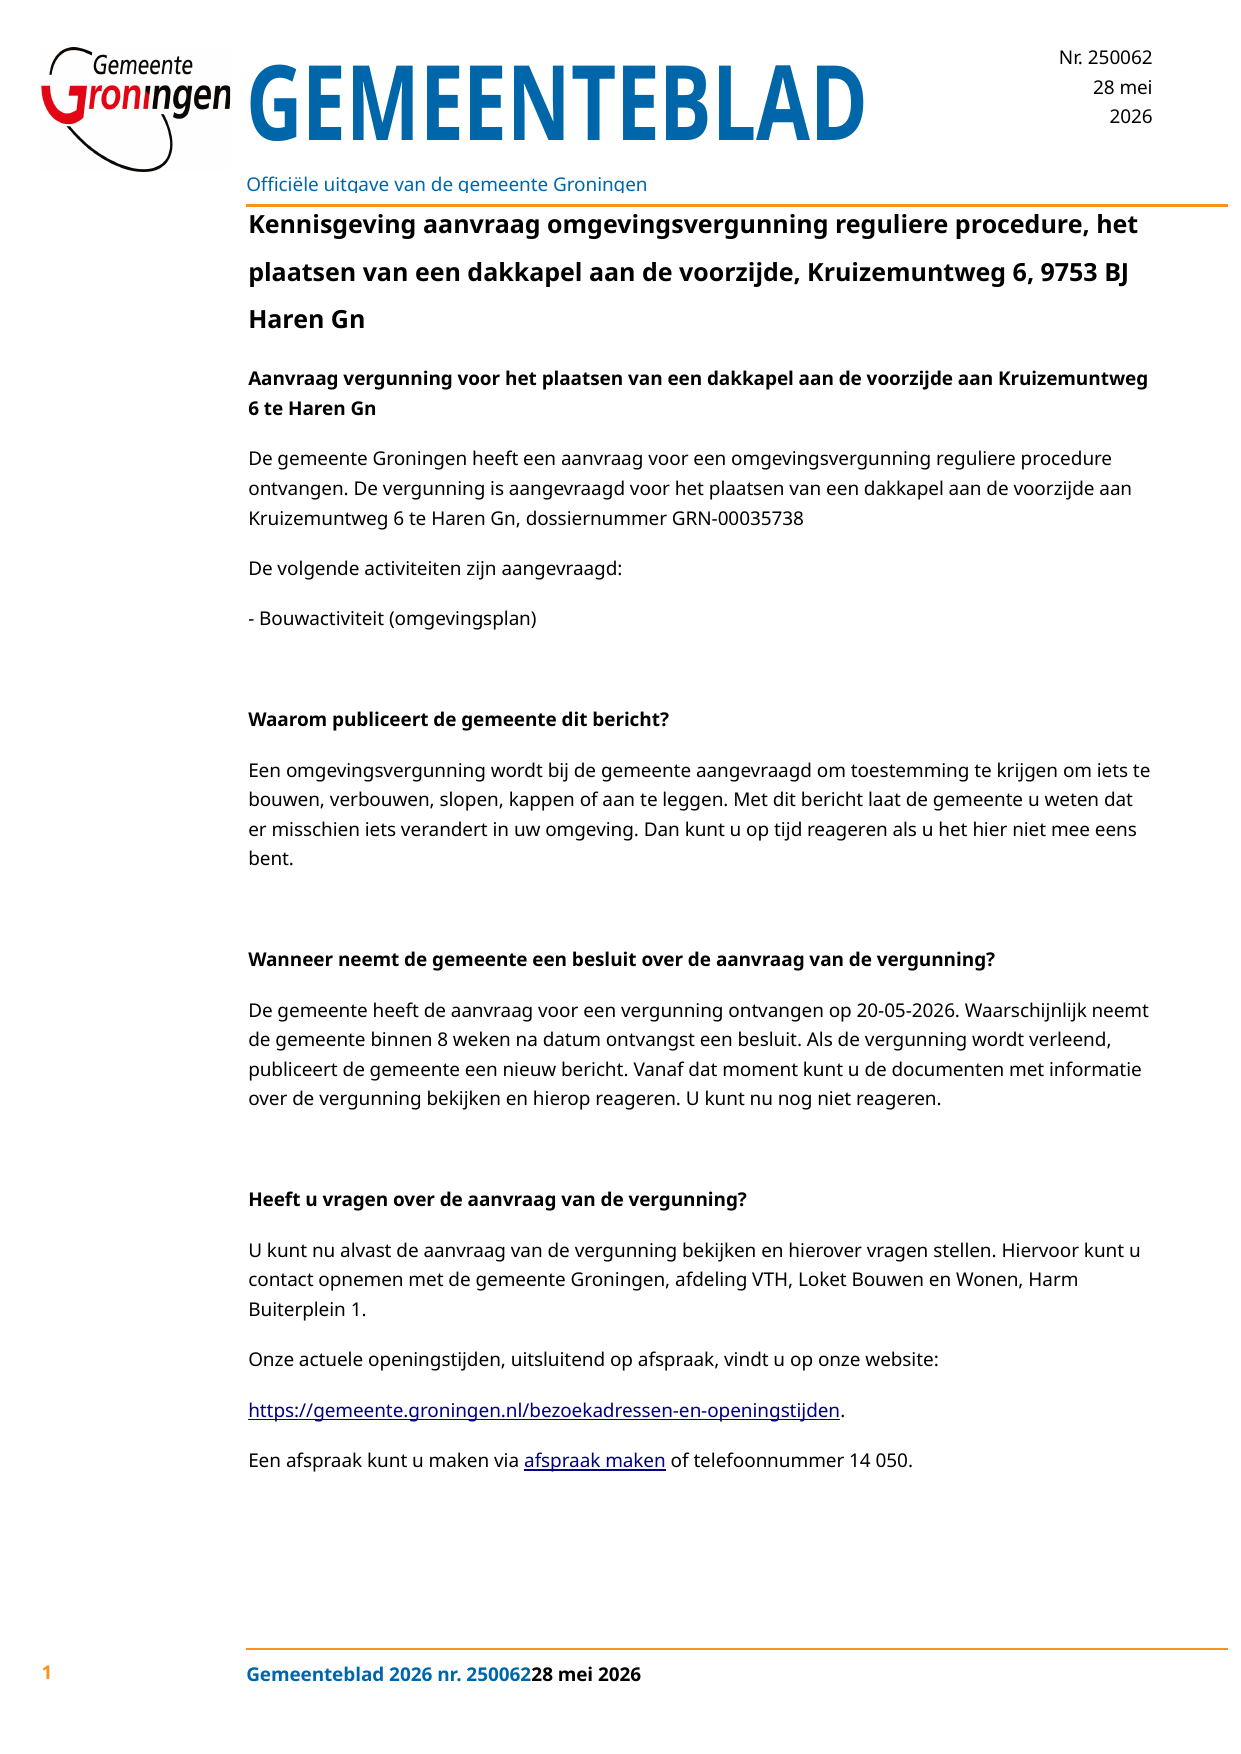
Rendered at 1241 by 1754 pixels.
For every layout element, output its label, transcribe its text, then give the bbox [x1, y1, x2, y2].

text Waarom publiceert de gemeente dit bericht? [248, 706, 1152, 732]
text De gemeente heeft de aanvraag voor een vergunning ontvangen op 20-05-2026. Waarschijnlijk neemt de gemeente binnen 8 weken na datum ontvangst een besluit. Als de vergunning wordt verleend, publiceert de gemeente een nieuw bericht. Vanaf dat moment kunt u de documenten met informatie over de vergunning bekijken en hierop reageren. U kunt nu nog niet reageren. [248, 997, 1152, 1111]
text De volgende activiteiten zijn aangevraagd: [248, 555, 1152, 581]
text Wanneer neemt de gemeente een besluit over de aanvraag van de vergunning? [248, 946, 1152, 972]
text https://gemeente.groningen.nl/bezoekadressen-en-openingstijden. [248, 1397, 1152, 1422]
text De gemeente Groningen heeft een aanvraag voor een omgevingsvergunning reguliere procedure ontvangen. De vergunning is aangevraagd voor het plaatsen van een dakkapel aan de voorzijde aan Kruizemuntweg 6 te Haren Gn, dossiernummer GRN-00035738 [248, 446, 1152, 530]
text Een afspraak kunt u maken via afspraak maken of telefoonnummer 14 050. [248, 1447, 1152, 1473]
text Aanvraag vergunning voor het plaatsen van een dakkapel aan de voorzijde aan Kruizemuntweg 6 te Haren Gn [248, 366, 1152, 421]
text Een omgevingsvergunning wordt bij de gemeente aangevraagd om toestemming te krijgen om iets te bouwen, verbouwen, slopen, kappen of aan te leggen. Met dit bericht laat de gemeente u weten dat er misschien iets verandert in uw omgeving. Dan kunt u op tijd reageren als u het hier niet mee eens bent. [248, 757, 1152, 871]
text Kennisgeving aanvraag omgevingsvergunning reguliere procedure, het plaatsen van een dakkapel aan de voorzijde, Kruizemuntweg 6, 9753 BJ Haren Gn [248, 207, 1152, 336]
text Heeft u vragen over de aanvraag van de vergunning? [248, 1186, 1152, 1212]
text Onze actuele openingstijden, uitsluitend op afspraak, vindt u op onze website: [248, 1346, 1152, 1372]
picture [41, 47, 231, 172]
text - Bouwactiviteit (omgevingsplan) [248, 606, 1152, 631]
text U kunt nu alvast de aanvraag van de vergunning bekijken en hierover vragen stellen. Hiervoor kunt u contact opnemen met de gemeente Groningen, afdeling VTH, Loket Bouwen en Wonen, Harm Buiterplein 1. [248, 1237, 1152, 1322]
